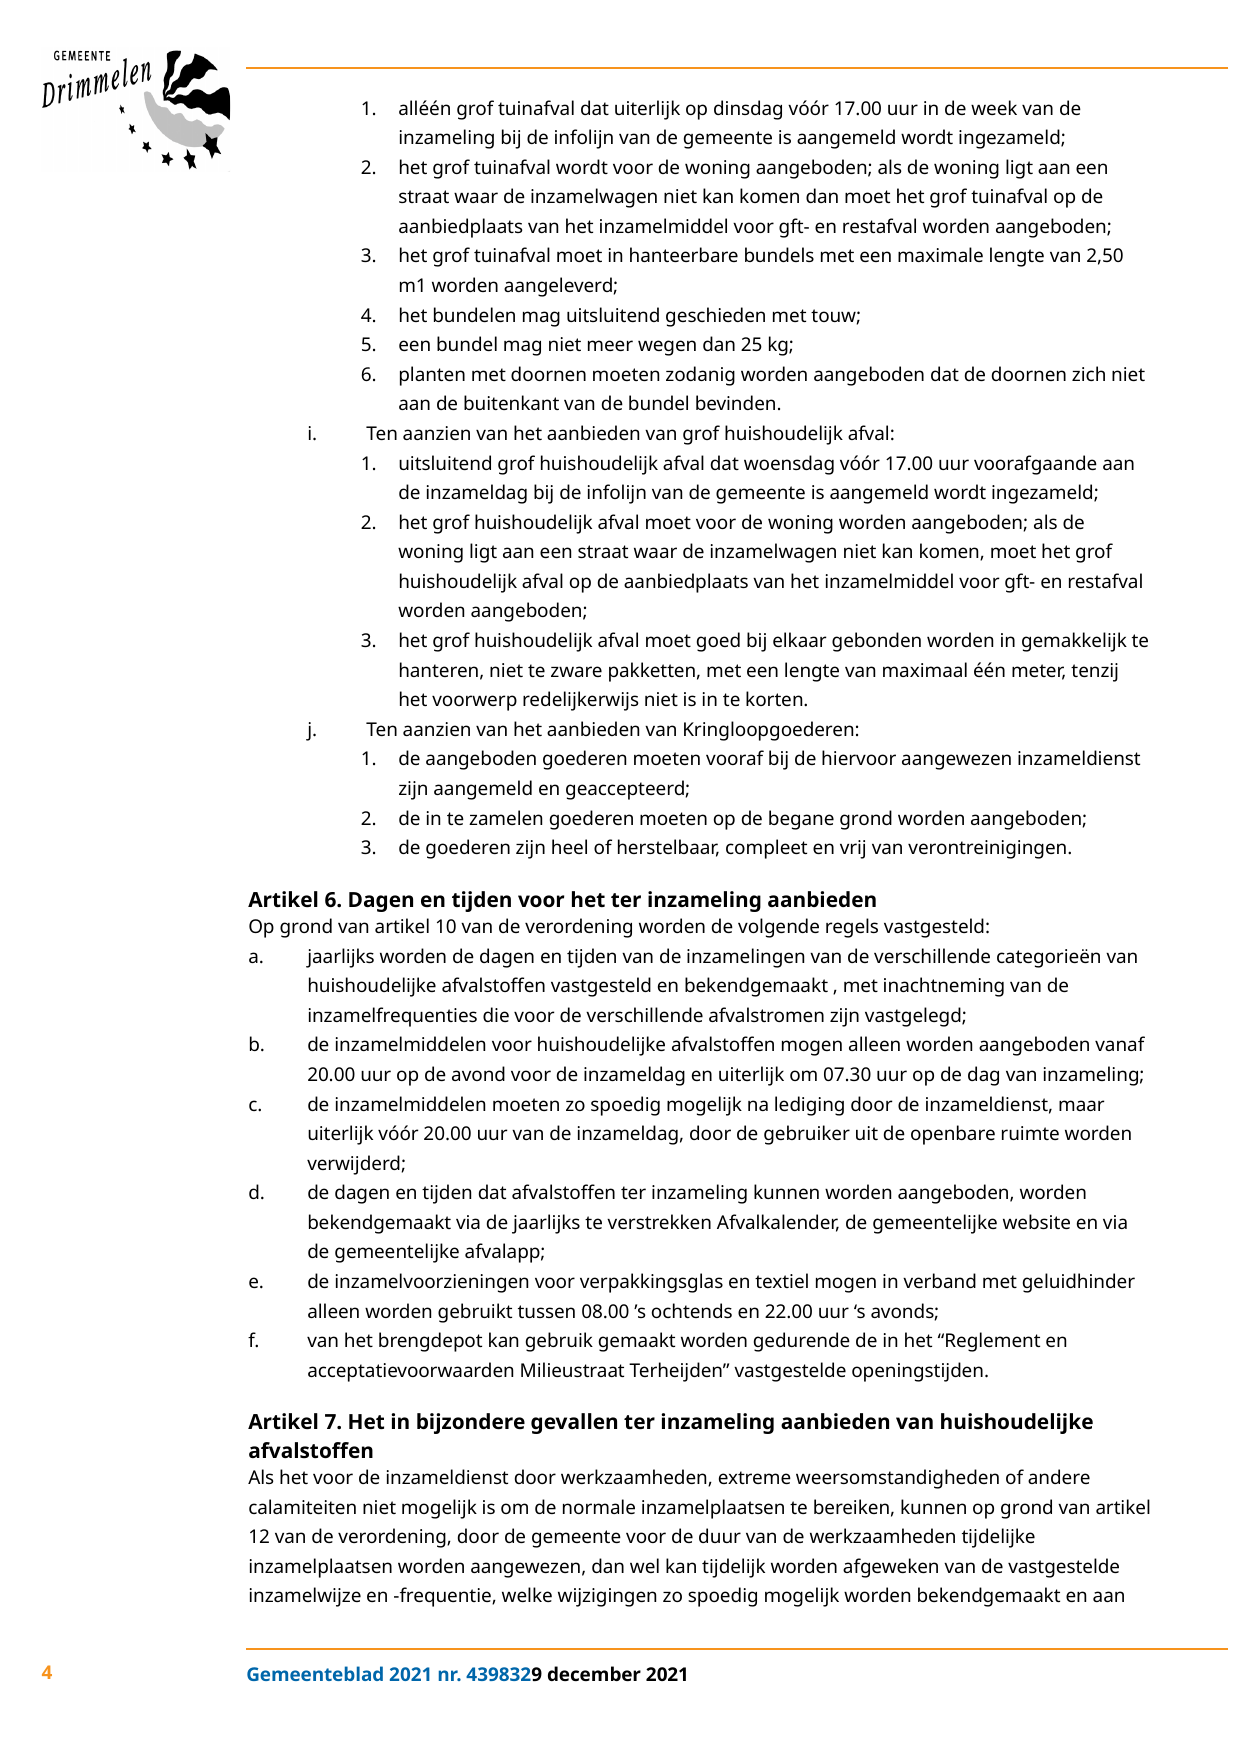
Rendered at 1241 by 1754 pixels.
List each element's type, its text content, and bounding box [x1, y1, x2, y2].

list jaarlijks worden de dagen en tijden van de inzamelingen van de verschillende categorieën van huishoudelijke afvalstoffen vastgesteld en bekendgemaakt , met inachtneming van de inzamelfrequenties die voor de verschillende afvalstromen zijn vastgelegd; [248, 943, 1152, 1028]
list het grof tuinafval wordt voor de woning aangeboden; als de woning ligt aan een straat waar de inzamelwagen niet kan komen dan moet het grof tuinafval op de aanbiedplaats van het inzamelmiddel voor gft- en restafval worden aangeboden; [361, 154, 1152, 239]
text Artikel 6. Dagen en tijden voor het ter inzameling aanbieden [248, 885, 1152, 913]
list planten met doornen moeten zodanig worden aangeboden dat de doornen zich niet aan de buitenkant van de bundel bevinden. [361, 361, 1152, 416]
text Op grond van artikel 10 van de verordening worden de volgende regels vastgesteld: [248, 913, 1152, 939]
list Ten aanzien van het aanbieden van Kringloopgoederen: [307, 716, 1152, 742]
list de goederen zijn heel of herstelbaar, compleet en vrij van verontreinigingen. [361, 834, 1152, 860]
picture [41, 47, 231, 172]
list de inzamelvoorzieningen voor verpakkingsglas en textiel mogen in verband met geluidhinder alleen worden gebruikt tussen 08.00 ’s ochtends en 22.00 uur ‘s avonds; [248, 1268, 1152, 1323]
list het grof huishoudelijk afval moet goed bij elkaar gebonden worden in gemakkelijk te hanteren, niet te zware pakketten, met een lengte van maximaal één meter, tenzij het voorwerp redelijkerwijs niet is in te korten. [361, 627, 1152, 712]
list het grof huishoudelijk afval moet voor de woning worden aangeboden; als de woning ligt aan een straat waar de inzamelwagen niet kan komen, moet het grof huishoudelijk afval op de aanbiedplaats van het inzamelmiddel voor gft- en restafval worden aangeboden; [361, 509, 1152, 623]
list het bundelen mag uitsluitend geschieden met touw; [361, 302, 1152, 328]
list van het brengdepot kan gebruik gemaakt worden gedurende de in het “Reglement en acceptatievoorwaarden Milieustraat Terheijden” vastgestelde openingstijden. [248, 1327, 1152, 1383]
list de inzamelmiddelen voor huishoudelijke afvalstoffen mogen alleen worden aangeboden vanaf 20.00 uur op de avond voor de inzameldag en uiterlijk om 07.30 uur op de dag van inzameling; [248, 1032, 1152, 1087]
text Artikel 7. Het in bijzondere gevallen ter inzameling aanbieden van huishoudelijke afvalstoffen [248, 1407, 1152, 1464]
list de inzamelmiddelen moeten zo spoedig mogelijk na lediging door de inzameldienst, maar uiterlijk vóór 20.00 uur van de inzameldag, door de gebruiker uit de openbare ruimte worden verwijderd; [248, 1091, 1152, 1176]
list Ten aanzien van het aanbieden van grof huishoudelijk afval: [307, 420, 1152, 446]
list de in te zamelen goederen moeten op de begane grond worden aangeboden; [361, 805, 1152, 831]
text Als het voor de inzameldienst door werkzaamheden, extreme weersomstandigheden of andere calamiteiten niet mogelijk is om de normale inzamelplaatsen te bereiken, kunnen op grond van artikel 12 van de verordening, door de gemeente voor de duur van de werkzaamheden tijdelijke inzamelplaatsen worden aangewezen, dan wel kan tijdelijk worden afgeweken van de vastgestelde inzamelwijze en -frequentie, welke wijzigingen zo spoedig mogelijk worden bekendgemaakt en aan [248, 1464, 1152, 1608]
list de aangeboden goederen moeten vooraf bij de hiervoor aangewezen inzameldienst zijn aangemeld en geaccepteerd; [361, 746, 1152, 801]
list de dagen en tijden dat afvalstoffen ter inzameling kunnen worden aangeboden, worden bekendgemaakt via de jaarlijks te verstrekken Afvalkalender, de gemeentelijke website en via de gemeentelijke afvalapp; [248, 1179, 1152, 1264]
list alléén grof tuinafval dat uiterlijk op dinsdag vóór 17.00 uur in de week van de inzameling bij de infolijn van de gemeente is aangemeld wordt ingezameld; [361, 95, 1152, 150]
list het grof tuinafval moet in hanteerbare bundels met een maximale lengte van 2,50 m1 worden aangeleverd; [361, 243, 1152, 298]
list uitsluitend grof huishoudelijk afval dat woensdag vóór 17.00 uur voorafgaande aan de inzameldag bij de infolijn van de gemeente is aangemeld wordt ingezameld; [361, 450, 1152, 505]
list een bundel mag niet meer wegen dan 25 kg; [361, 331, 1152, 357]
